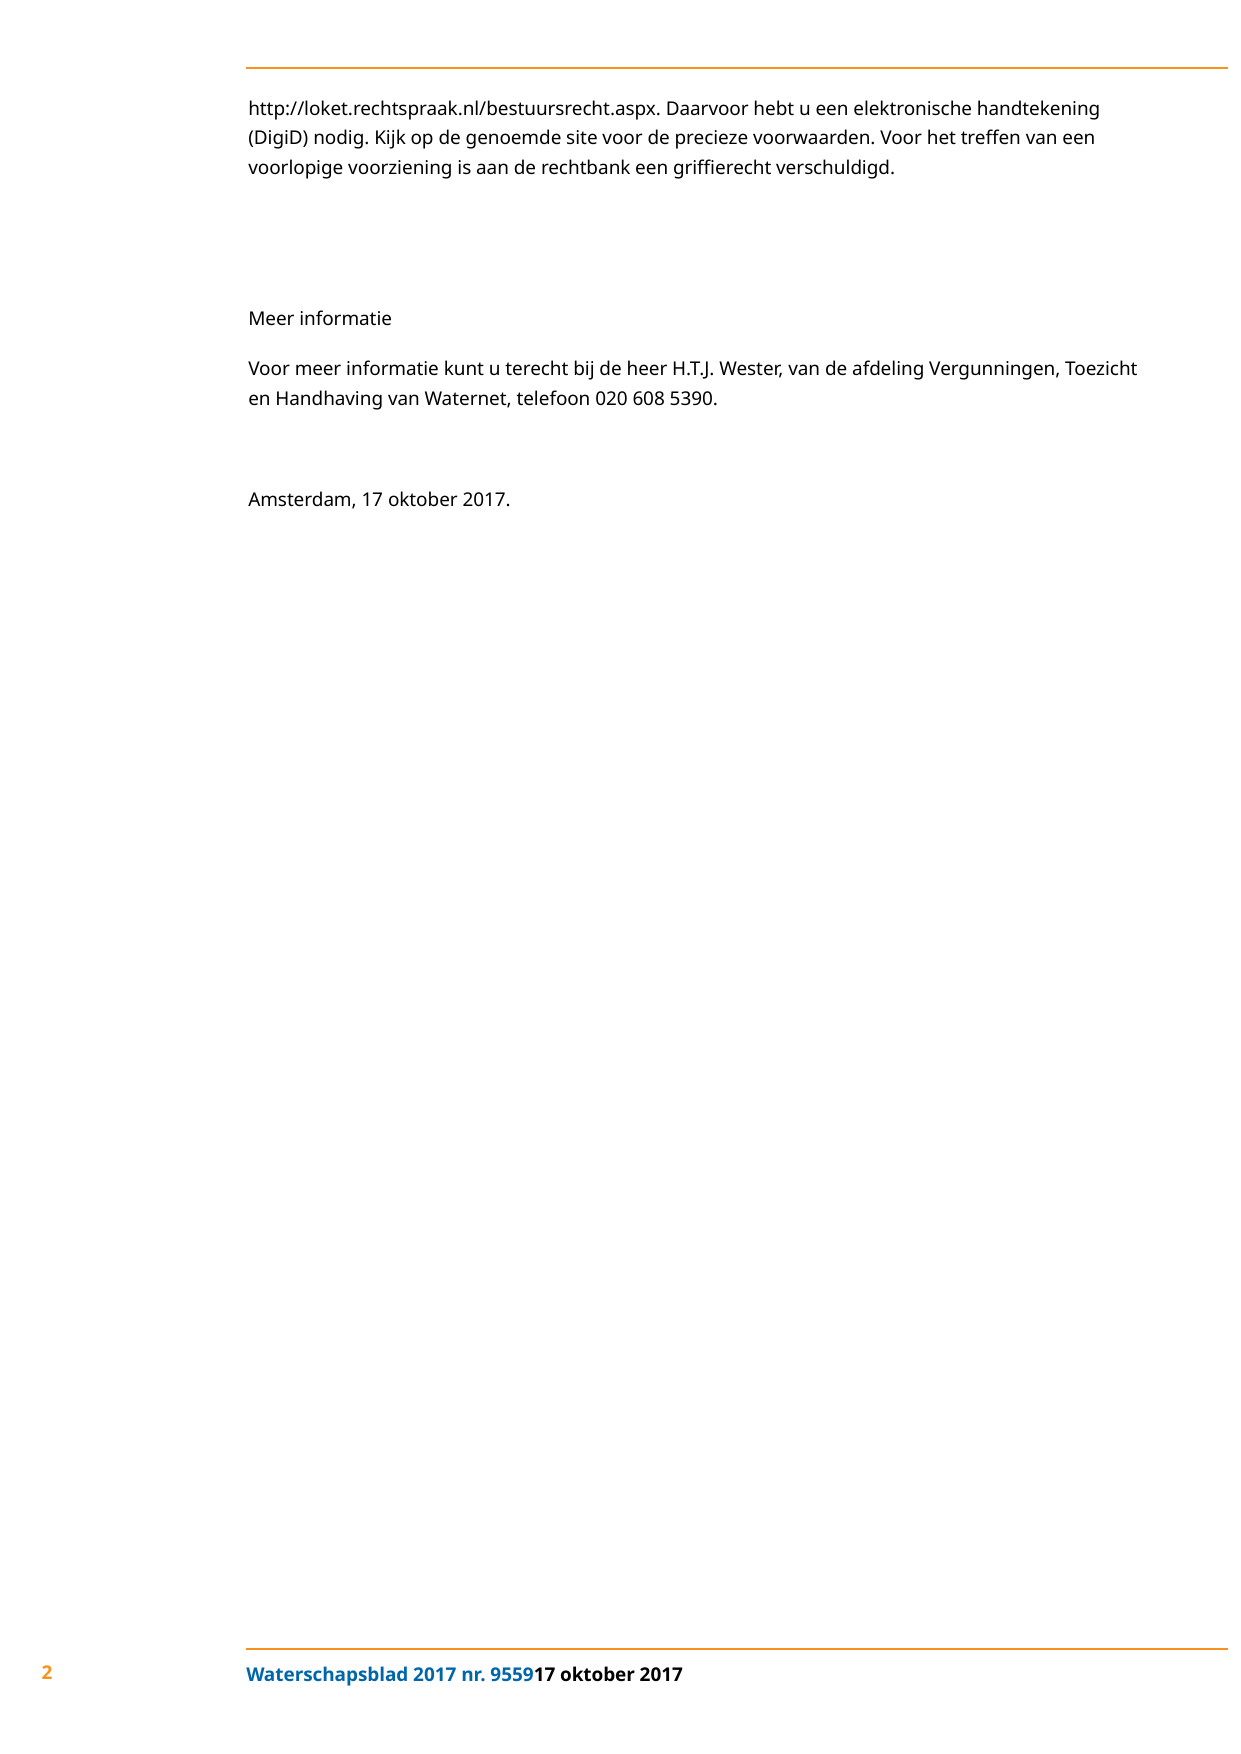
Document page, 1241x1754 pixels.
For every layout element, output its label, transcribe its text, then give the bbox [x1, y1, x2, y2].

text Voor meer informatie kunt u terecht bij de heer H.T.J. Wester, van de afdeling Vergunningen, Toezicht en Handhaving van Waternet, telefoon 020 608 5390. [248, 356, 1152, 411]
text Amsterdam, 17 oktober 2017. [248, 486, 1152, 512]
text http://loket.rechtspraak.nl/bestuursrecht.aspx. Daarvoor hebt u een elektronische handtekening (DigiD) nodig. Kijk op de genoemde site voor de precieze voorwaarden. Voor het treffen van een voorlopige voorziening is aan de rechtbank een griffierecht verschuldigd. [248, 95, 1152, 180]
text Meer informatie [248, 305, 1152, 331]
picture [41, 47, 231, 172]
